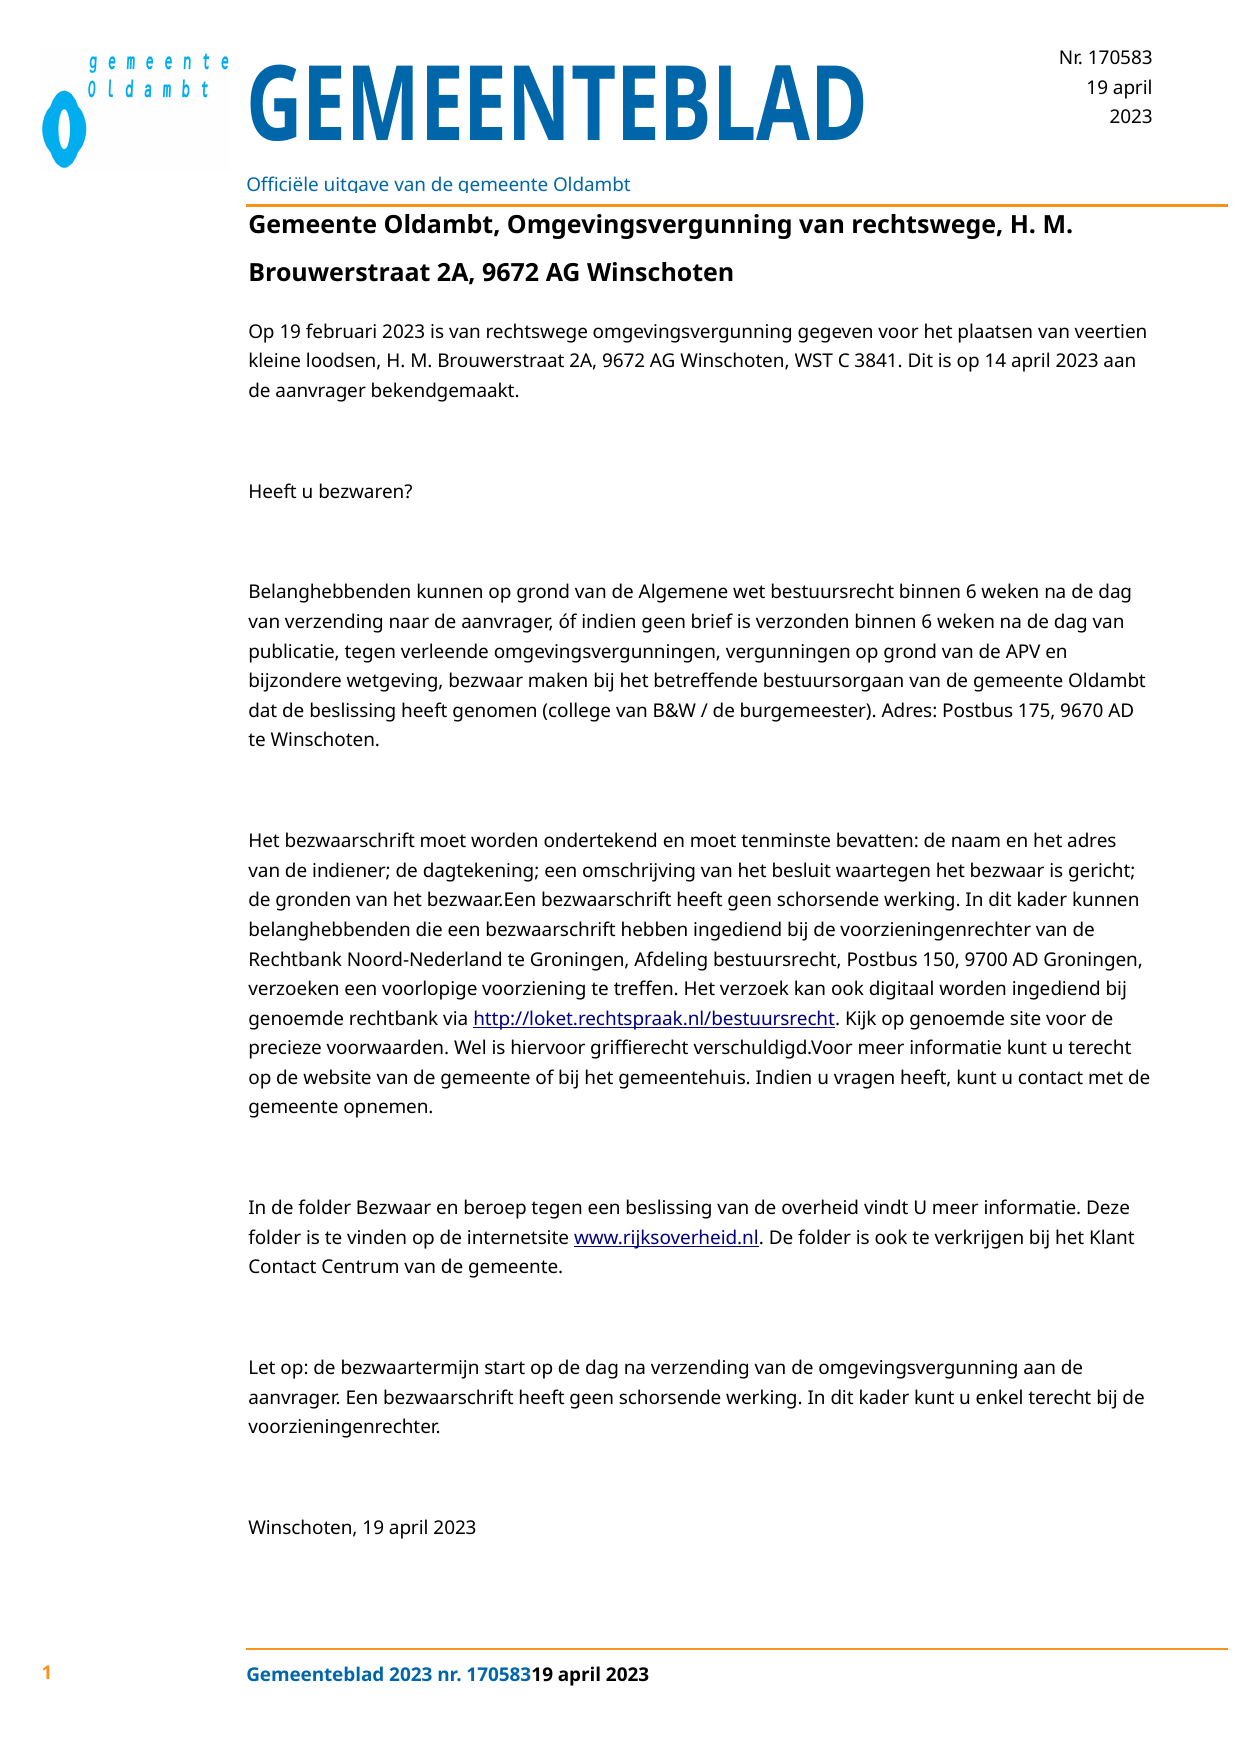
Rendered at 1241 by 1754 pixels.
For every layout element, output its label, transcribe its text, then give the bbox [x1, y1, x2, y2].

text Gemeente Oldambt, Omgevingsvergunning van rechtswege, H. M. Brouwerstraat 2A, 9672 AG Winschoten [248, 207, 1152, 288]
text Heeft u bezwaren? [248, 478, 1152, 504]
text Het bezwaarschrift moet worden ondertekend en moet tenminste bevatten: de naam en het adres van de indiener; de dagtekening; een omschrijving van het besluit waartegen het bezwaar is gericht; de gronden van het bezwaar.Een bezwaarschrift heeft geen schorsende werking. In dit kader kunnen belanghebbenden die een bezwaarschrift hebben ingediend bij de voorzieningenrechter van de Rechtbank Noord-Nederland te Groningen, Afdeling bestuursrecht, Postbus 150, 9700 AD Groningen, verzoeken een voorlopige voorziening te treffen. Het verzoek kan ook digitaal worden ingediend bij genoemde rechtbank via http://loket.rechtspraak.nl/bestuursrecht. Kijk op genoemde site voor de precieze voorwaarden. Wel is hiervoor griffierecht verschuldigd.Voor meer informatie kunt u terecht op de website van de gemeente of bij het gemeentehuis. Indien u vragen heeft, kunt u contact met de gemeente opnemen. [248, 827, 1152, 1119]
picture [41, 47, 231, 172]
text Belanghebbenden kunnen op grond van de Algemene wet bestuursrecht binnen 6 weken na de dag van verzending naar de aanvrager, óf indien geen brief is verzonden binnen 6 weken na de dag van publicatie, tegen verleende omgevingsvergunningen, vergunningen op grond van de APV en bijzondere wetgeving, bezwaar maken bij het betreffende bestuursorgaan van de gemeente Oldambt dat de beslissing heeft genomen (college van B&W / de burgemeester). Adres: Postbus 175, 9670 AD te Winschoten. [248, 579, 1152, 752]
text In de folder Bezwaar en beroep tegen een beslissing van de overheid vindt U meer informatie. Deze folder is te vinden op de internetsite www.rijksoverheid.nl. De folder is ook te verkrijgen bij het Klant Contact Centrum van de gemeente. [248, 1194, 1152, 1279]
text Let op: de bezwaartermijn start op de dag na verzending van de omgevingsvergunning aan de aanvrager. Een bezwaarschrift heeft geen schorsende werking. In dit kader kunt u enkel terecht bij de voorzieningenrechter. [248, 1354, 1152, 1439]
text Op 19 februari 2023 is van rechtswege omgevingsvergunning gegeven voor het plaatsen van veertien kleine loodsen, H. M. Brouwerstraat 2A, 9672 AG Winschoten, WST C 3841. Dit is op 14 april 2023 aan de aanvrager bekendgemaakt. [248, 318, 1152, 403]
text Winschoten, 19 april 2023 [248, 1514, 1152, 1540]
